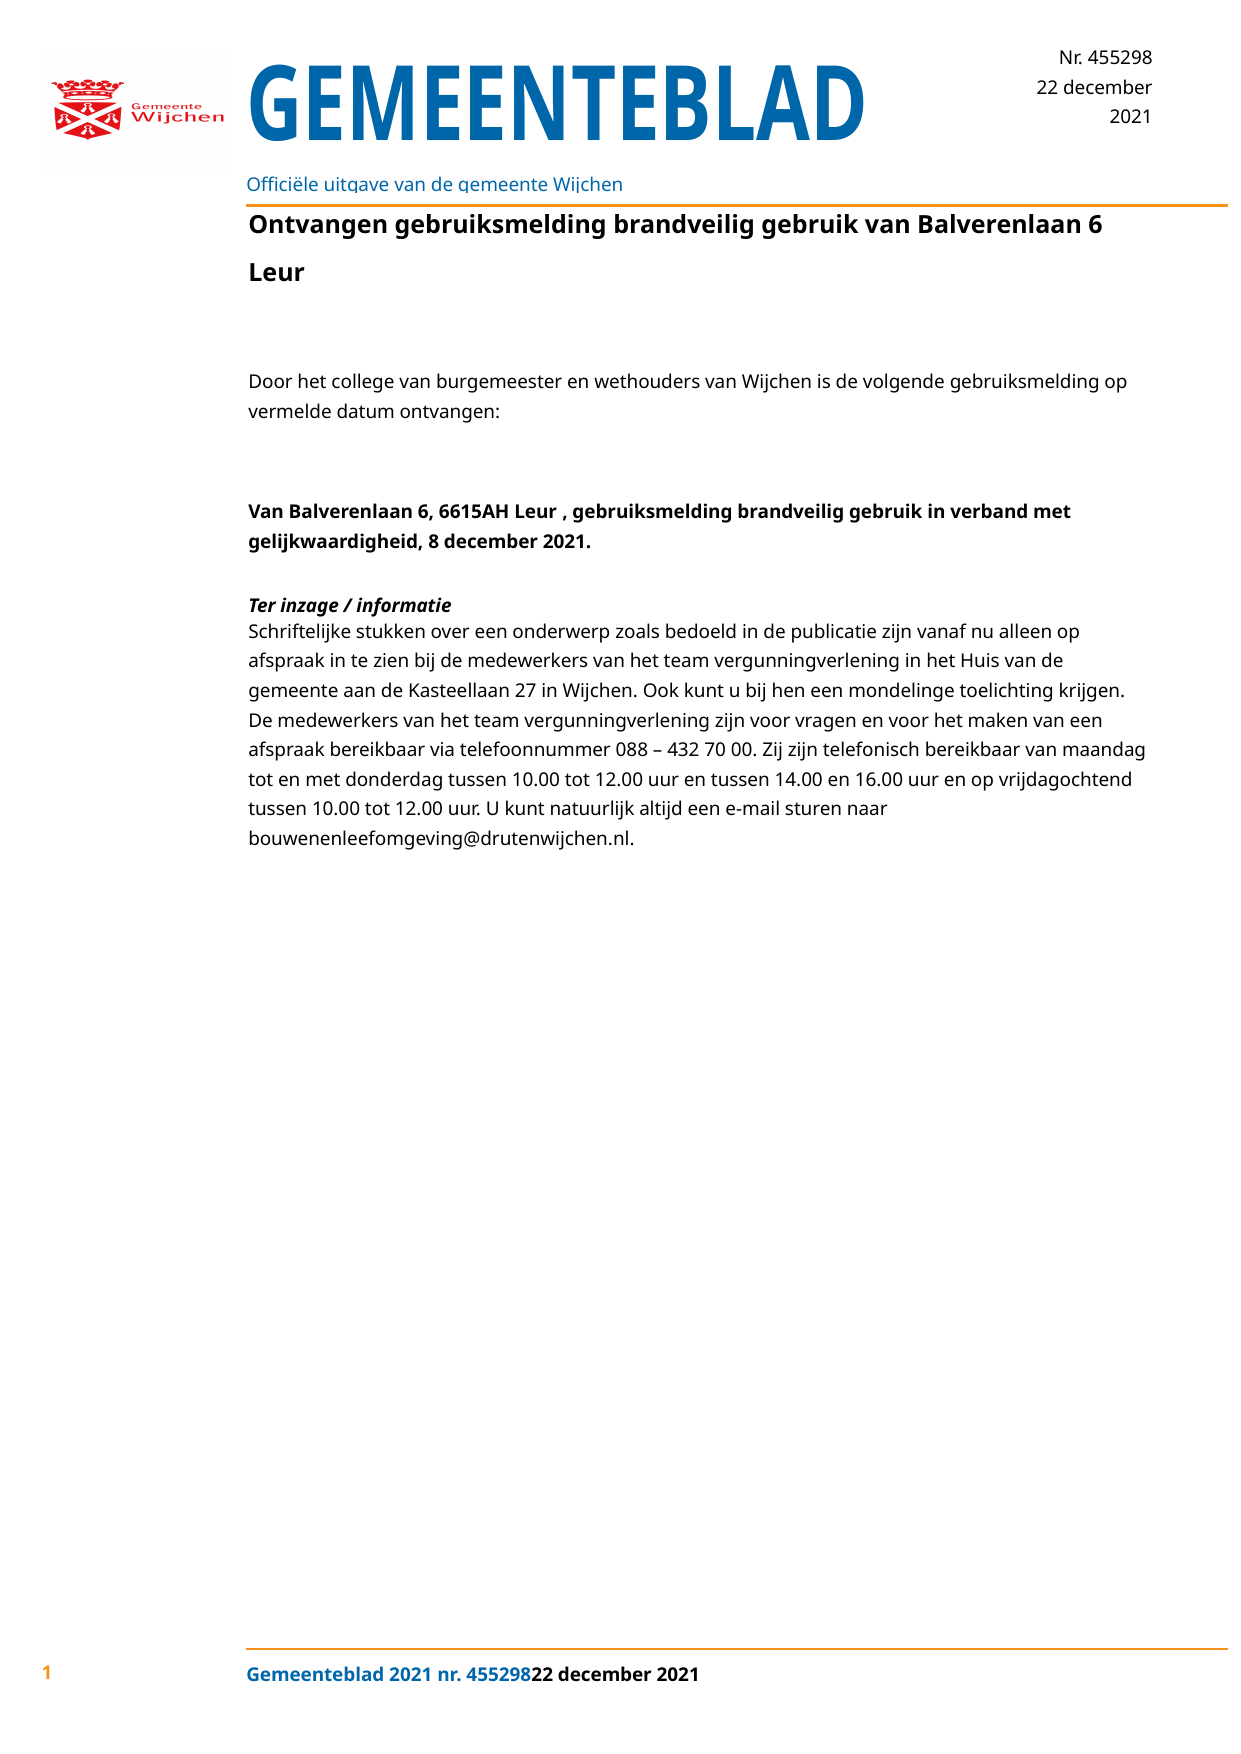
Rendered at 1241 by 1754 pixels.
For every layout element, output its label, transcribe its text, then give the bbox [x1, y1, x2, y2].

text Ter inzage / informatie [248, 592, 1152, 618]
picture [41, 47, 231, 172]
text Ontvangen gebruiksmelding brandveilig gebruik van Balverenlaan 6 Leur [248, 207, 1152, 288]
text Van Balverenlaan 6, 6615AH Leur , gebruiksmelding brandveilig gebruik in verband met gelijkwaardigheid, 8 december 2021. [248, 499, 1152, 554]
text Schriftelijke stukken over een onderwerp zoals bedoeld in de publicatie zijn vanaf nu alleen op afspraak in te zien bij de medewerkers van het team vergunningverlening in het Huis van de gemeente aan de Kasteellaan 27 in Wijchen. Ook kunt u bij hen een mondelinge toelichting krijgen. De medewerkers van het team vergunningverlening zijn voor vragen en voor het maken van een afspraak bereikbaar via telefoonnummer 088 – 432 70 00. Zij zijn telefonisch bereikbaar van maandag tot en met donderdag tussen 10.00 tot 12.00 uur en tussen 14.00 en 16.00 uur en op vrijdagochtend tussen 10.00 tot 12.00 uur. U kunt natuurlijk altijd een e-mail sturen naar bouwenenleefomgeving@drutenwijchen.nl. [248, 618, 1152, 851]
text Door het college van burgemeester en wethouders van Wijchen is de volgende gebruiksmelding op vermelde datum ontvangen: [248, 368, 1152, 424]
